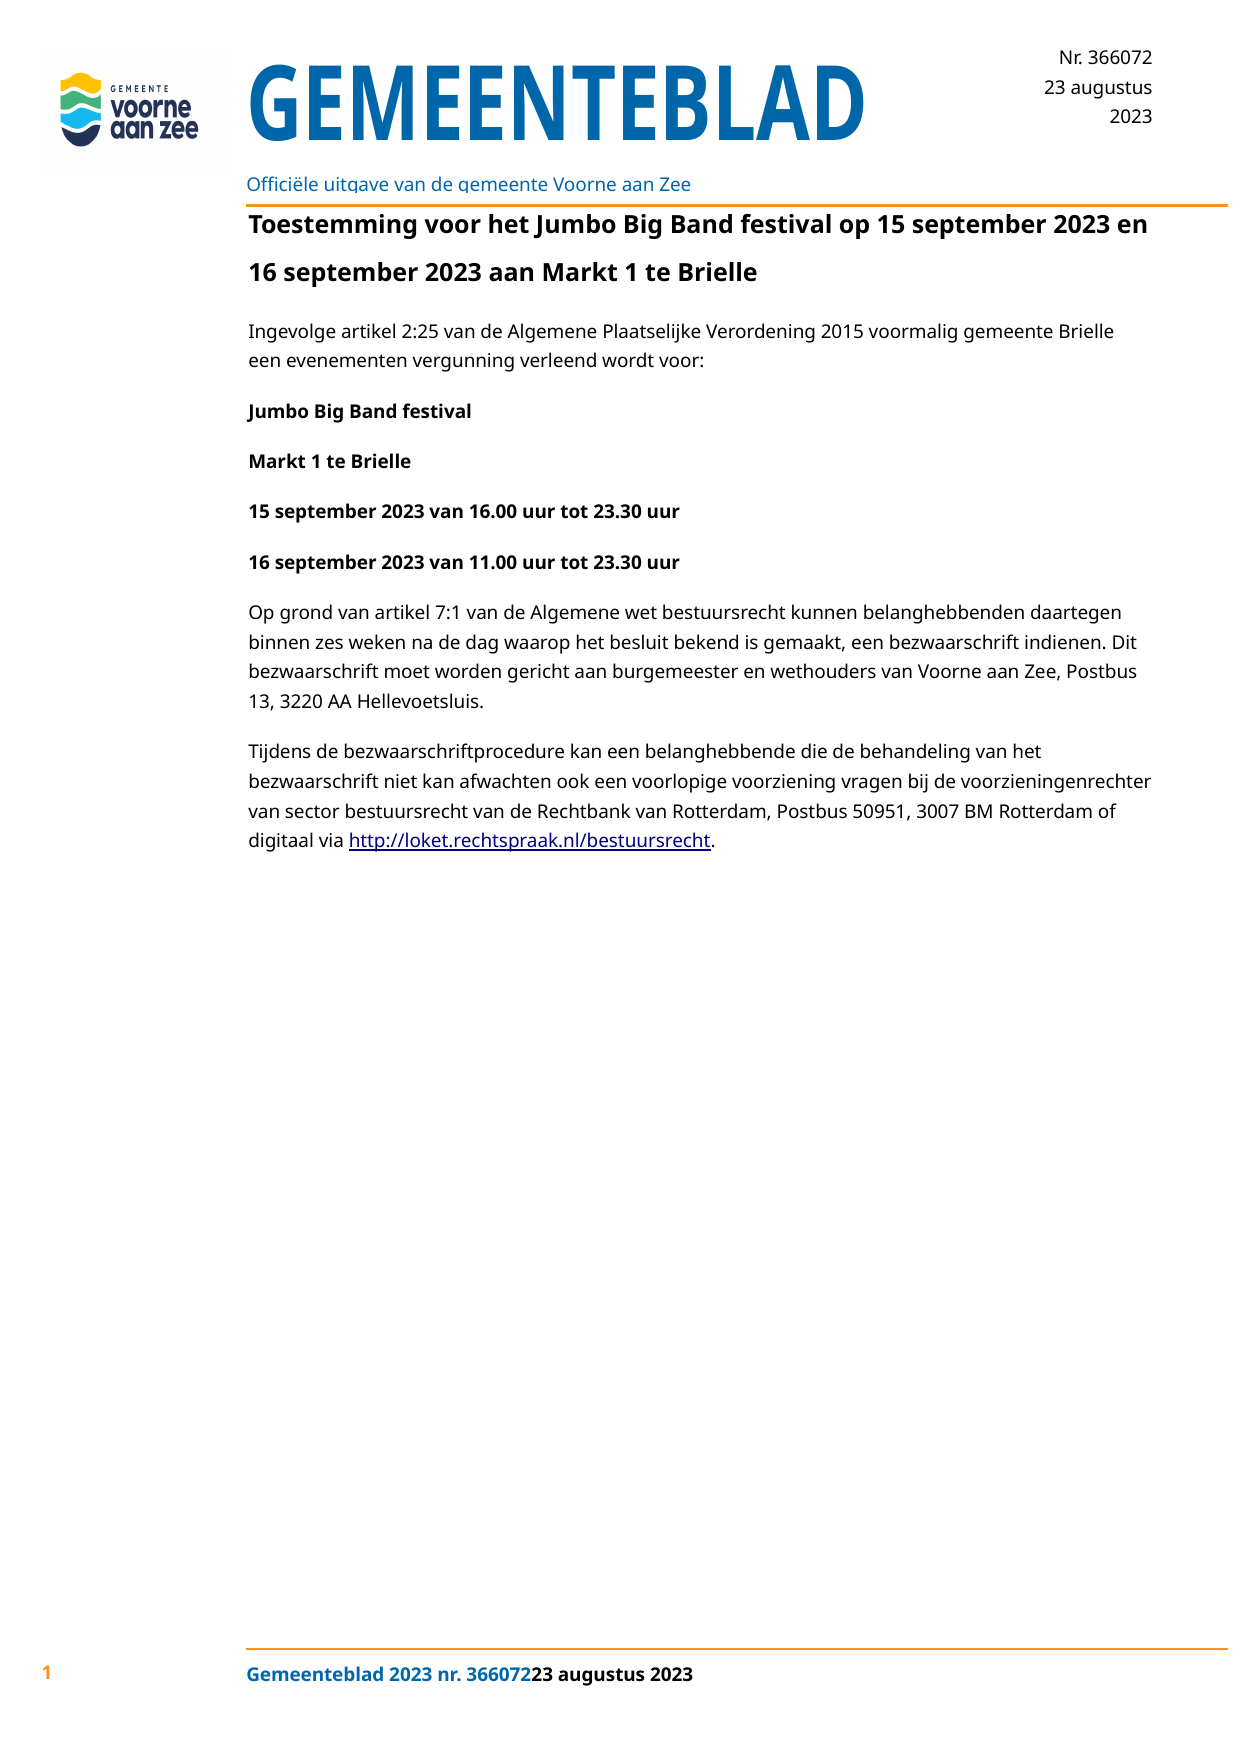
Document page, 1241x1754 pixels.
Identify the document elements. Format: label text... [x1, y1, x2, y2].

text Op grond van artikel 7:1 van de Algemene wet bestuursrecht kunnen belanghebbenden daartegen binnen zes weken na de dag waarop het besluit bekend is gemaakt, een bezwaarschrift indienen. Dit bezwaarschrift moet worden gericht aan burgemeester en wethouders van Voorne aan Zee, Postbus 13, 3220 AA Hellevoetsluis. [248, 599, 1152, 714]
text Toestemming voor het Jumbo Big Band festival op 15 september 2023 en 16 september 2023 aan Markt 1 te Brielle [248, 207, 1152, 288]
text 15 september 2023 van 16.00 uur tot 23.30 uur [248, 499, 1152, 524]
text 16 september 2023 van 11.00 uur tot 23.30 uur [248, 549, 1152, 575]
text Ingevolge artikel 2:25 van de Algemene Plaatselijke Verordening 2015 voormalig gemeente Brielle een evenementen vergunning verleend wordt voor: [248, 318, 1152, 373]
text Jumbo Big Band festival [248, 398, 1152, 424]
text Markt 1 te Brielle [248, 448, 1152, 474]
text Tijdens de bezwaarschriftprocedure kan een belanghebbende die de behandeling van het bezwaarschrift niet kan afwachten ook een voorlopige voorziening vragen bij de voorzieningenrechter van sector bestuursrecht van de Rechtbank van Rotterdam, Postbus 50951, 3007 BM Rotterdam of digitaal via http://loket.rechtspraak.nl/bestuursrecht. [248, 739, 1152, 853]
picture [41, 47, 231, 172]
